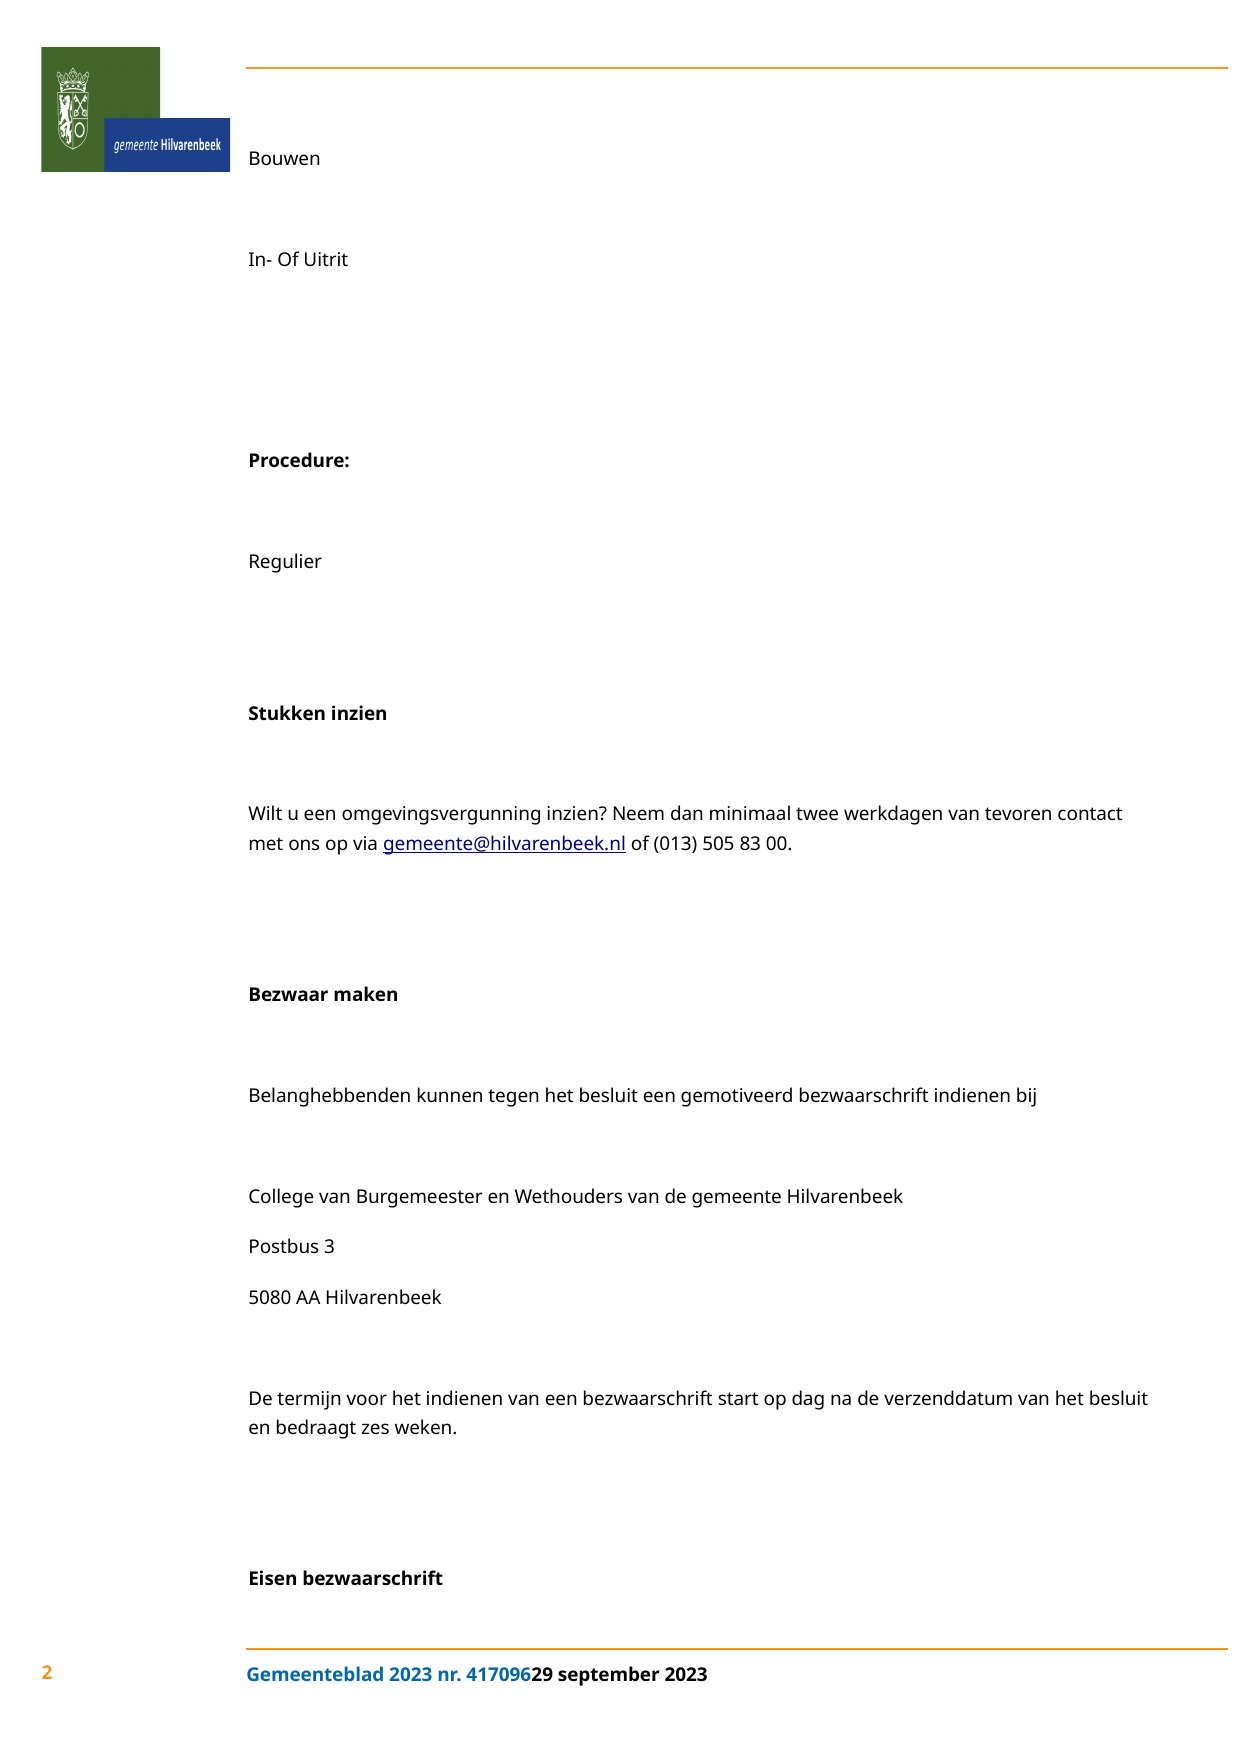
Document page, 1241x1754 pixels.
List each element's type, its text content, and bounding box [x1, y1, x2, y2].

text Wilt u een omgevingsvergunning inzien? Neem dan minimaal twee werkdagen van tevoren contact met ons op via gemeente@hilvarenbeek.nl of (013) 505 83 00. [248, 801, 1152, 856]
text Bezwaar maken [248, 981, 1152, 1007]
text De termijn voor het indienen van een bezwaarschrift start op dag na de verzenddatum van het besluit en bedraagt zes weken. [248, 1385, 1152, 1440]
text Procedure: [248, 448, 1152, 473]
text Belanghebbenden kunnen tegen het besluit een gemotiveerd bezwaarschrift indienen bij [248, 1082, 1152, 1108]
text Regulier [248, 548, 1152, 574]
text Bouwen [248, 145, 1152, 171]
text In- Of Uitrit [248, 246, 1152, 272]
text Eisen bezwaarschrift [248, 1566, 1152, 1591]
text Stukken inzien [248, 700, 1152, 726]
text Postbus 3 [248, 1233, 1152, 1259]
text College van Burgemeester en Wethouders van de gemeente Hilvarenbeek [248, 1183, 1152, 1209]
text 5080 AA Hilvarenbeek [248, 1284, 1152, 1310]
picture [41, 47, 231, 172]
